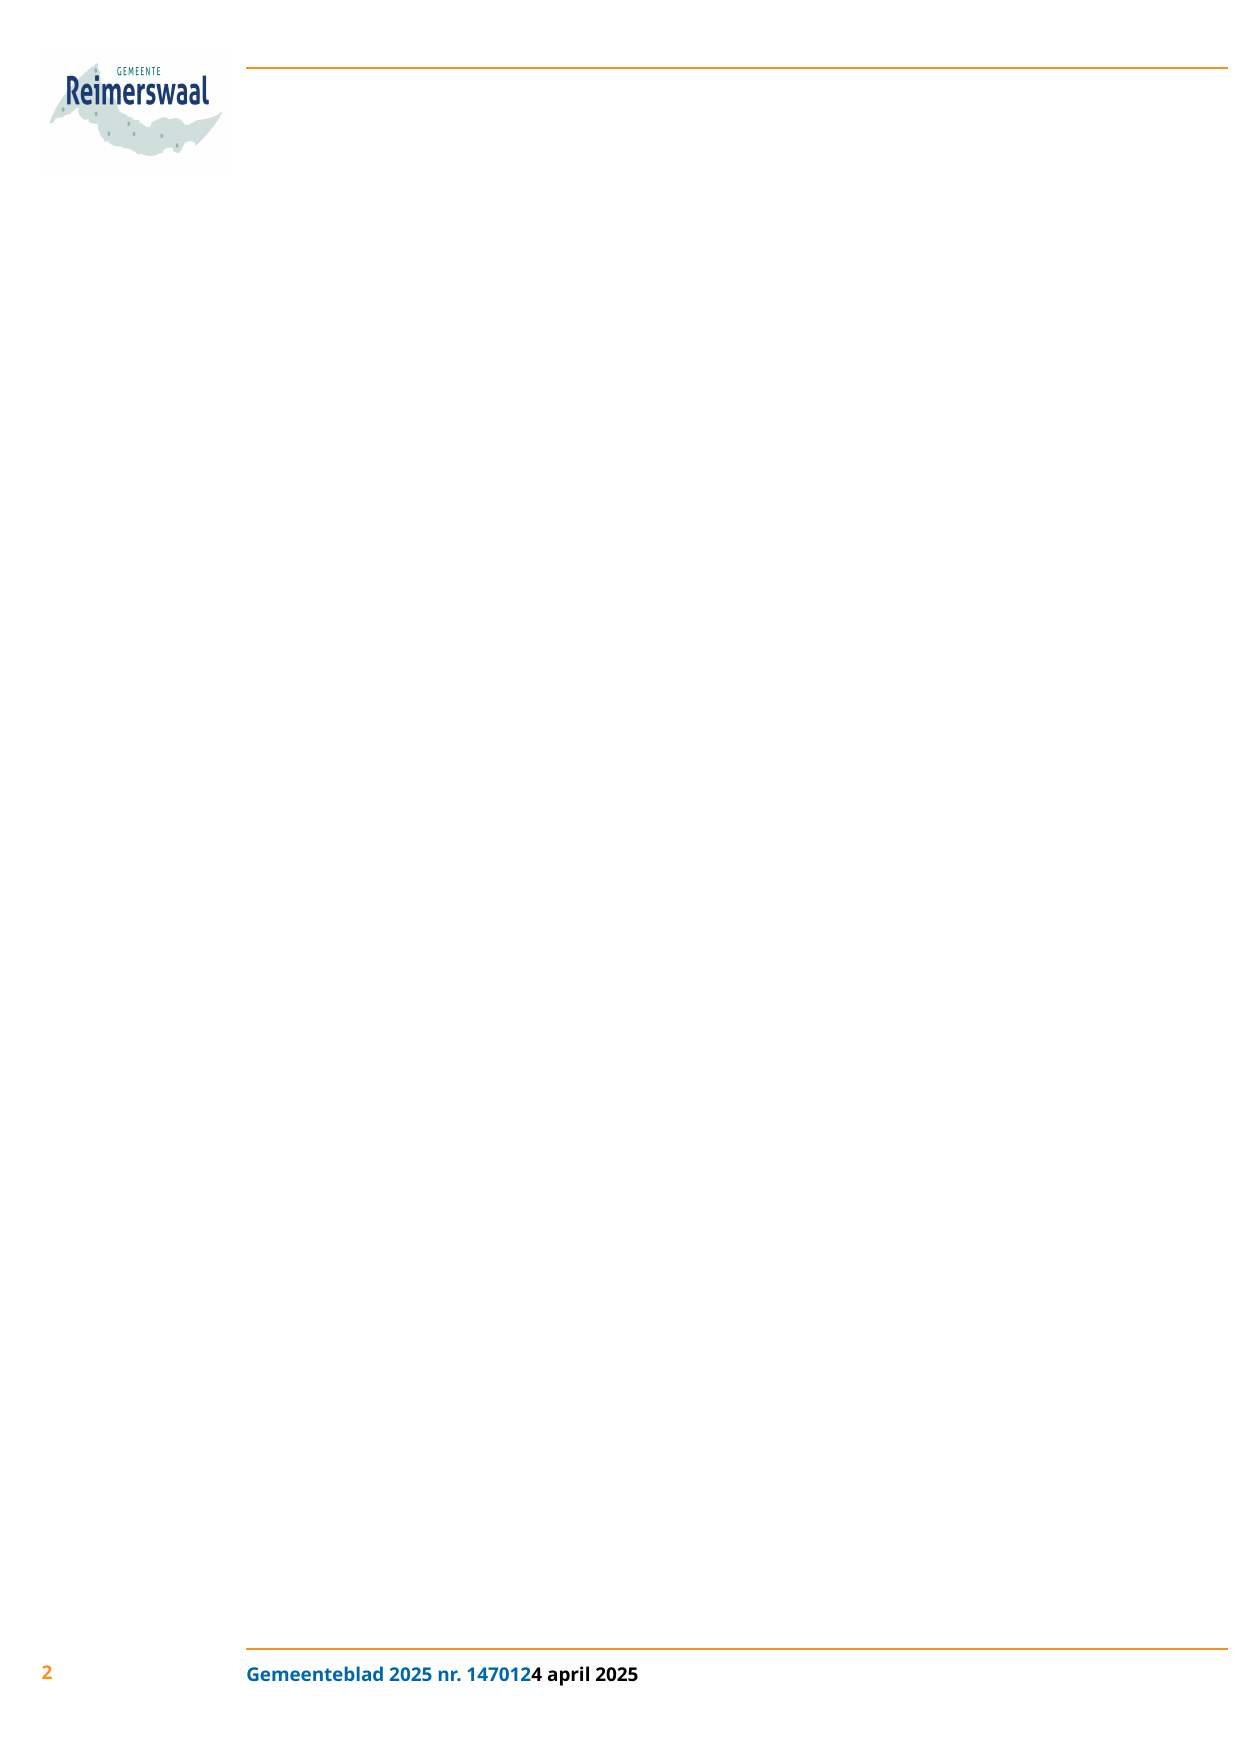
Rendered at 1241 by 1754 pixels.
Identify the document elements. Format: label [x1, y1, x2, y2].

picture [41, 47, 231, 172]
